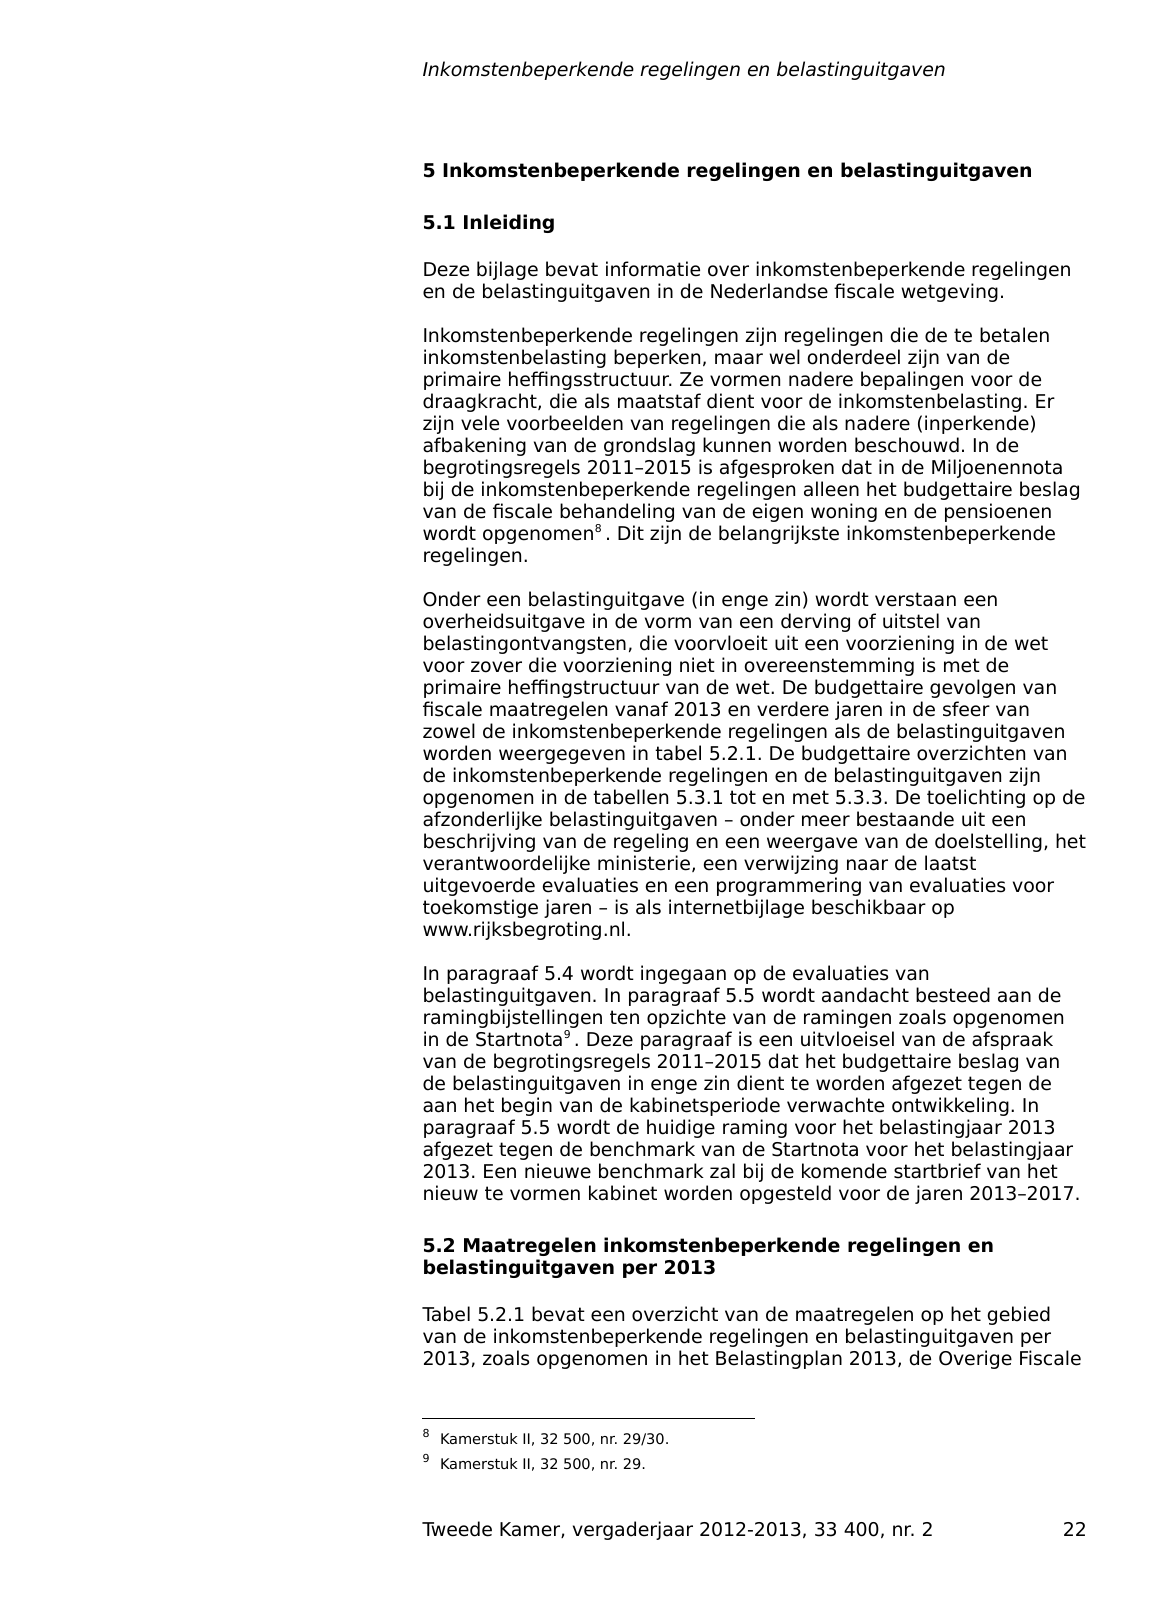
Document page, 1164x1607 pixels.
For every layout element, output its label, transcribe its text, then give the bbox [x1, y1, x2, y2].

text Deze bijlage bevat informatie over inkomstenbeperkende regelingen en de belastinguitgaven in de Nederlandse fiscale wetgeving. [422, 259, 1087, 303]
text In paragraaf 5.4 wordt ingegaan op de evaluaties van belastinguitgaven. In paragraaf 5.5 wordt aandacht besteed aan de ramingbijstellingen ten opzichte van de ramingen zoals opgenomen in de Startnota. Deze paragraaf is een uitvloeisel van de afspraak van de begrotingsregels 2011–2015 dat het budgettaire beslag van de belastinguitgaven in enge zin dient te worden afgezet tegen de aan het begin van de kabinetsperiode verwachte ontwikkeling. In paragraaf 5.5 wordt de huidige raming voor het belastingjaar 2013 afgezet tegen de benchmark van de Startnota voor het belastingjaar 2013. Een nieuwe benchmark zal bij de komende startbrief van het nieuw te vormen kabinet worden opgesteld voor de jaren 2013–2017. [422, 963, 1087, 1204]
subtitle 5.1 Inleiding [422, 212, 1087, 234]
text Onder een belastinguitgave (in enge zin) wordt verstaan een overheidsuitgave in de vorm van een derving of uitstel van belastingontvangsten, die voorvloeit uit een voorziening in de wet voor zover die voorziening niet in overeenstemming is met de primaire heffingstructuur van de wet. De budgettaire gevolgen van fiscale maatregelen vanaf 2013 en verdere jaren in de sfeer van zowel de inkomstenbeperkende regelingen als de belastinguitgaven worden weergegeven in tabel 5.2.1. De budgettaire overzichten van de inkomstenbeperkende regelingen en de belastinguitgaven zijn opgenomen in de tabellen 5.3.1 tot en met 5.3.3. De toelichting op de afzonderlijke belastinguitgaven – onder meer bestaande uit een beschrijving van de regeling en een weergave van de doelstelling, het verantwoordelijke ministerie, een verwijzing naar de laatst uitgevoerde evaluaties en een programmering van evaluaties voor toekomstige jaren – is als internetbijlage beschikbaar op www.rijksbegroting.nl. [422, 589, 1087, 941]
subtitle 5.2 Maatregelen inkomstenbeperkende regelingen en belastinguitgaven per 2013 [422, 1234, 1087, 1278]
text Kamerstuk II, 32 500, nr. 29. [422, 1452, 1087, 1474]
subtitle 5 Inkomstenbeperkende regelingen en belastinguitgaven [422, 160, 1087, 182]
text Tabel 5.2.1 bevat een overzicht van de maatregelen op het gebied van de inkomstenbeperkende regelingen en belastinguitgaven per 2013, zoals opgenomen in het Belastingplan 2013, de Overige Fiscale [422, 1303, 1087, 1369]
text Inkomstenbeperkende regelingen zijn regelingen die de te betalen inkomstenbelasting beperken, maar wel onderdeel zijn van de primaire heffingsstructuur. Ze vormen nadere bepalingen voor de draagkracht, die als maatstaf dient voor de inkomstenbelasting. Er zijn vele voorbeelden van regelingen die als nadere (inperkende) afbakening van de grondslag kunnen worden beschouwd. In de begrotingsregels 2011–2015 is afgesproken dat in de Miljoenennota bij de inkomstenbeperkende regelingen alleen het budgettaire beslag van de fiscale behandeling van de eigen woning en de pensioenen wordt opgenomen. Dit zijn de belangrijkste inkomstenbeperkende regelingen. [422, 325, 1087, 567]
text Kamerstuk II, 32 500, nr. 29/30. [422, 1427, 1087, 1449]
